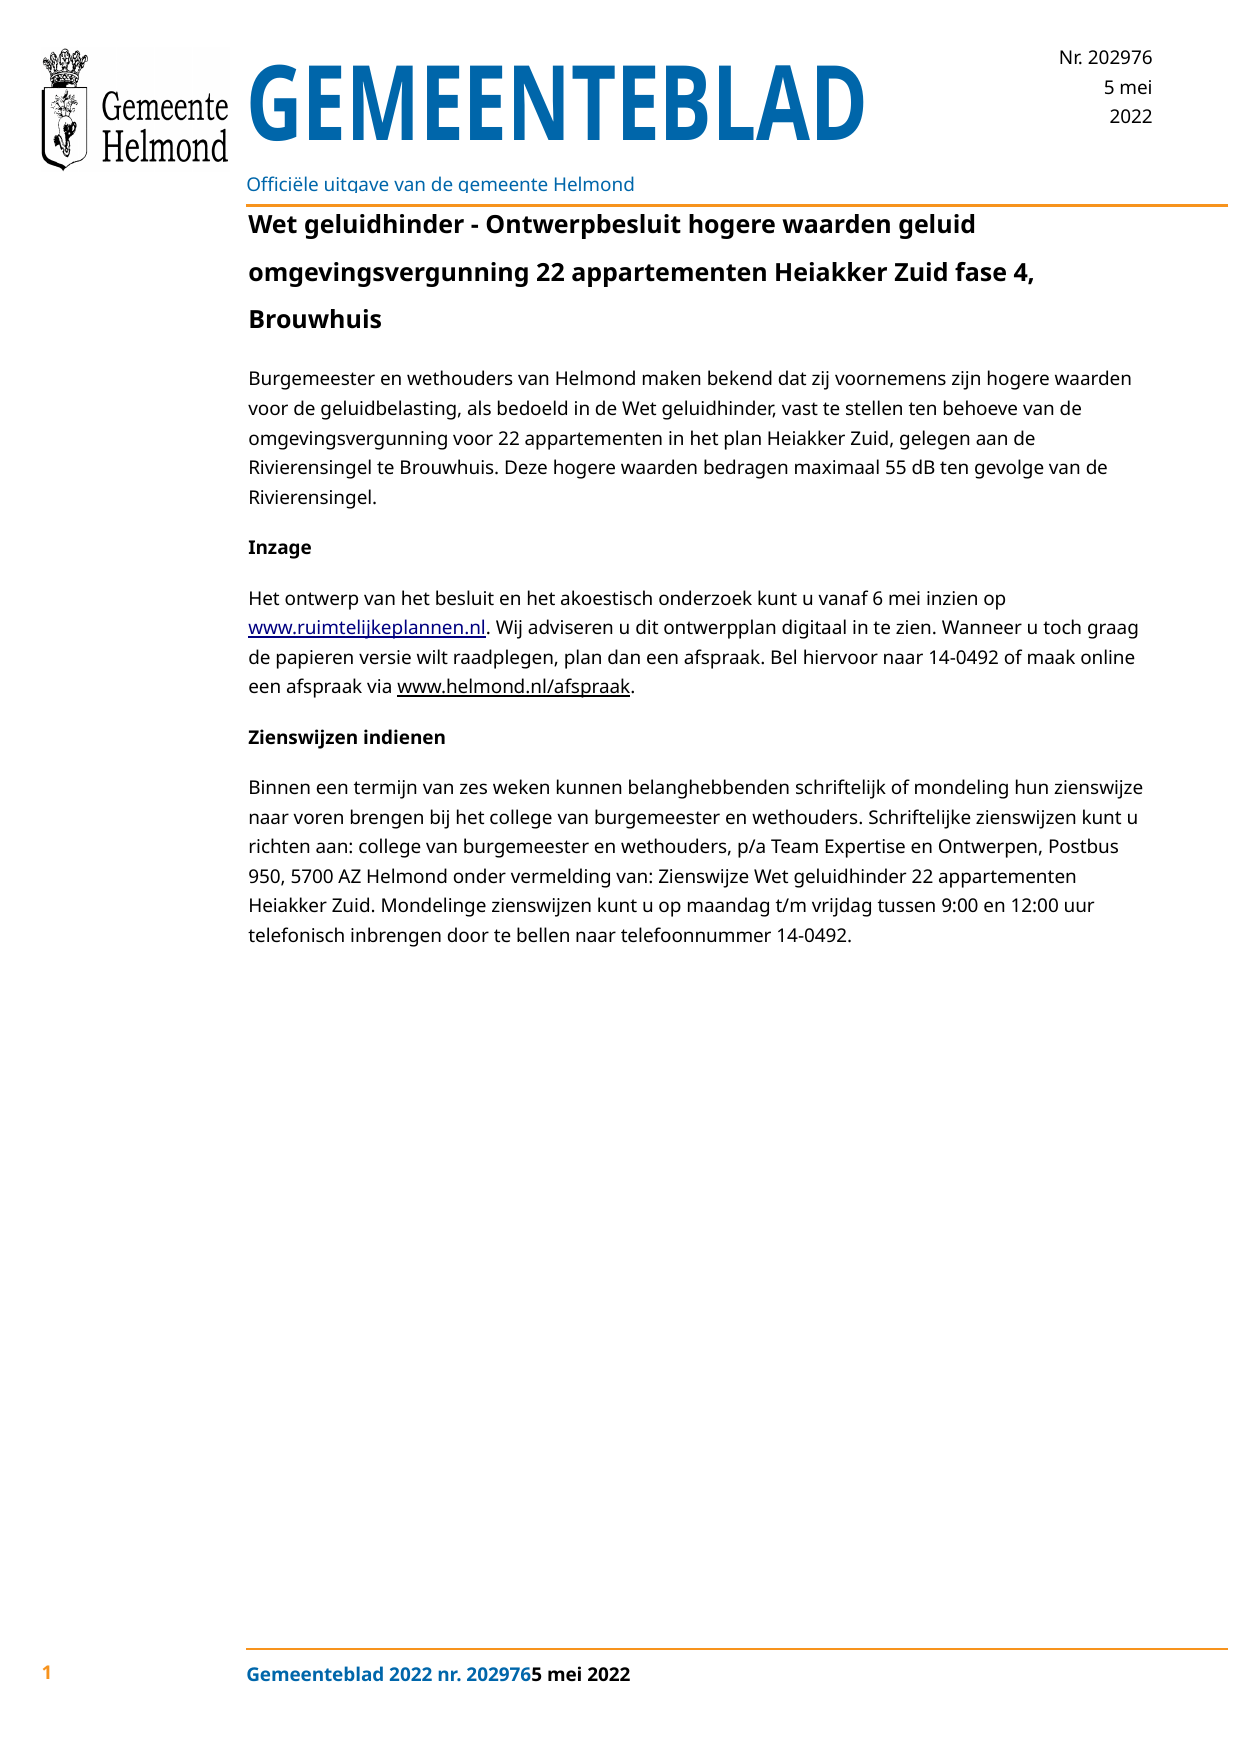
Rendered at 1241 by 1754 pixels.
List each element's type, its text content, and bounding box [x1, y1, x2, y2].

text Burgemeester en wethouders van Helmond maken bekend dat zij voornemens zijn hogere waarden voor de geluidbelasting, als bedoeld in de Wet geluidhinder, vast te stellen ten behoeve van de omgevingsvergunning voor 22 appartementen in het plan Heiakker Zuid, gelegen aan de Rivierensingel te Brouwhuis. Deze hogere waarden bedragen maximaal 55 dB ten gevolge van de Rivierensingel. [248, 366, 1152, 509]
text Het ontwerp van het besluit en het akoestisch onderzoek kunt u vanaf 6 mei inzien op www.ruimtelijkeplannen.nl. Wij adviseren u dit ontwerpplan digitaal in te zien. Wanneer u toch graag de papieren versie wilt raadplegen, plan dan een afspraak. Bel hiervoor naar 14-0492 of maak online een afspraak via www.helmond.nl/afspraak. [248, 585, 1152, 699]
text Binnen een termijn van zes weken kunnen belanghebbenden schriftelijk of mondeling hun zienswijze naar voren brengen bij het college van burgemeester en wethouders. Schriftelijke zienswijzen kunt u richten aan: college van burgemeester en wethouders, p/a Team Expertise en Ontwerpen, Postbus 950, 5700 AZ Helmond onder vermelding van: Zienswijze Wet geluidhinder 22 appartementen Heiakker Zuid. Mondelinge zienswijzen kunt u op maandag t/m vrijdag tussen 9:00 en 12:00 uur telefonisch inbrengen door te bellen naar telefoonnummer 14-0492. [248, 774, 1152, 948]
text Inzage [248, 534, 1152, 560]
picture [41, 47, 231, 172]
text Zienswijzen indienen [248, 724, 1152, 749]
text Wet geluidhinder - Ontwerpbesluit hogere waarden geluid omgevingsvergunning 22 appartementen Heiakker Zuid fase 4, Brouwhuis [248, 207, 1152, 336]
